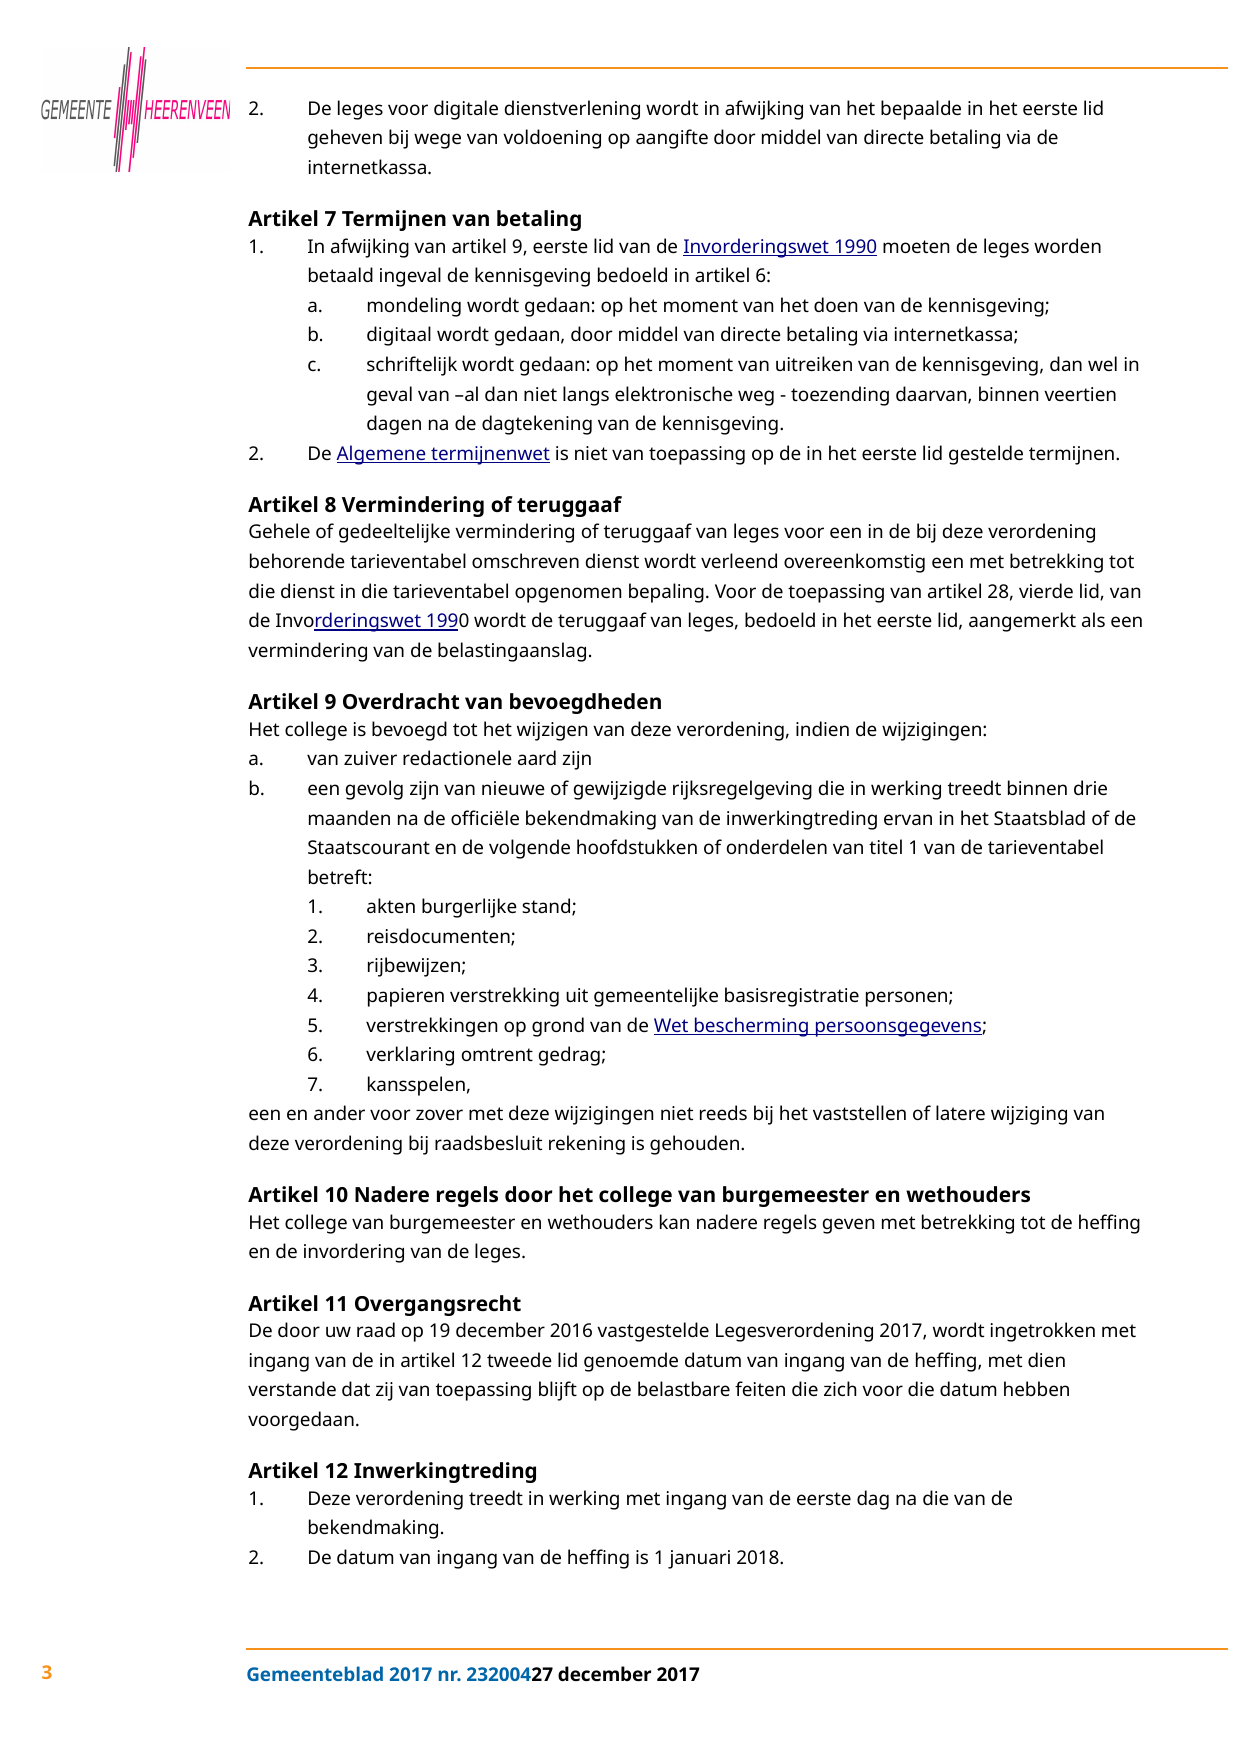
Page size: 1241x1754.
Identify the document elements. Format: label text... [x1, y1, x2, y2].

text Artikel 11 Overgangsrecht [248, 1289, 1152, 1317]
text een en ander voor zover met deze wijzigingen niet reeds bij het vaststellen of latere wijziging van deze verordening bij raadsbesluit rekening is gehouden. [248, 1101, 1152, 1156]
text Gehele of gedeeltelijke vermindering of teruggaaf van leges voor een in de bij deze verordening behorende tarieventabel omschreven dienst wordt verleend overeenkomstig een met betrekking tot die dienst in die tarieventabel opgenomen bepaling. Voor de toepassing van artikel 28, vierde lid, van de Invorderingswet 1990 wordt de teruggaaf van leges, bedoeld in het eerste lid, aangemerkt als een vermindering van de belastingaanslag. [248, 519, 1152, 663]
text Het college van burgemeester en wethouders kan nadere regels geven met betrekking tot de heffing en de invordering van de leges. [248, 1209, 1152, 1264]
list rijbewijzen; [307, 953, 1152, 978]
list De datum van ingang van de heffing is 1 januari 2018. [248, 1544, 1152, 1570]
text Artikel 7 Termijnen van betaling [248, 204, 1152, 233]
list De Algemene termijnenwet is niet van toepassing op de in het eerste lid gestelde termijnen. [248, 440, 1152, 466]
list akten burgerlijke stand; [307, 893, 1152, 919]
list papieren verstrekking uit gemeentelijke basisregistratie personen; [307, 982, 1152, 1008]
list kansspelen, [307, 1071, 1152, 1097]
text Artikel 8 Vermindering of teruggaaf [248, 490, 1152, 519]
list van zuiver redactionele aard zijn [248, 746, 1152, 771]
list een gevolg zijn van nieuwe of gewijzigde rijksregelgeving die in werking treedt binnen drie maanden na de officiële bekendmaking van de inwerkingtreding ervan in het Staatsblad of de Staatscourant en de volgende hoofdstukken of onderdelen van titel 1 van de tarieventabel betreft: [248, 775, 1152, 889]
text De door uw raad op 19 december 2016 vastgestelde Legesverordening 2017, wordt ingetrokken met ingang van de in artikel 12 tweede lid genoemde datum van ingang van de heffing, met dien verstande dat zij van toepassing blijft op de belastbare feiten die zich voor die datum hebben voorgedaan. [248, 1317, 1152, 1432]
list verklaring omtrent gedrag; [307, 1041, 1152, 1067]
list schriftelijk wordt gedaan: op het moment van uitreiken van de kennisgeving, dan wel in geval van –al dan niet langs elektronische weg - toezending daarvan, binnen veertien dagen na de dagtekening van de kennisgeving. [307, 351, 1152, 436]
list mondeling wordt gedaan: op het moment van het doen van de kennisgeving; [307, 292, 1152, 318]
text Het college is bevoegd tot het wijzigen van deze verordening, indien de wijzigingen: [248, 716, 1152, 742]
picture [41, 47, 231, 172]
text Artikel 12 Inwerkingtreding [248, 1457, 1152, 1485]
text Artikel 10 Nadere regels door het college van burgemeester en wethouders [248, 1181, 1152, 1209]
list De leges voor digitale dienstverlening wordt in afwijking van het bepaalde in het eerste lid geheven bij wege van voldoening op aangifte door middel van directe betaling via de internetkassa. [248, 95, 1152, 180]
list Deze verordening treedt in werking met ingang van de eerste dag na die van de bekendmaking. [248, 1485, 1152, 1540]
list verstrekkingen op grond van de Wet bescherming persoonsgegevens; [307, 1012, 1152, 1037]
list digitaal wordt gedaan, door middel van directe betaling via internetkassa; [307, 322, 1152, 347]
text Artikel 9 Overdracht van bevoegdheden [248, 687, 1152, 716]
list reisdocumenten; [307, 923, 1152, 949]
list In afwijking van artikel 9, eerste lid van de Invorderingswet 1990 moeten de leges worden betaald ingeval de kennisgeving bedoeld in artikel 6: [248, 233, 1152, 288]
